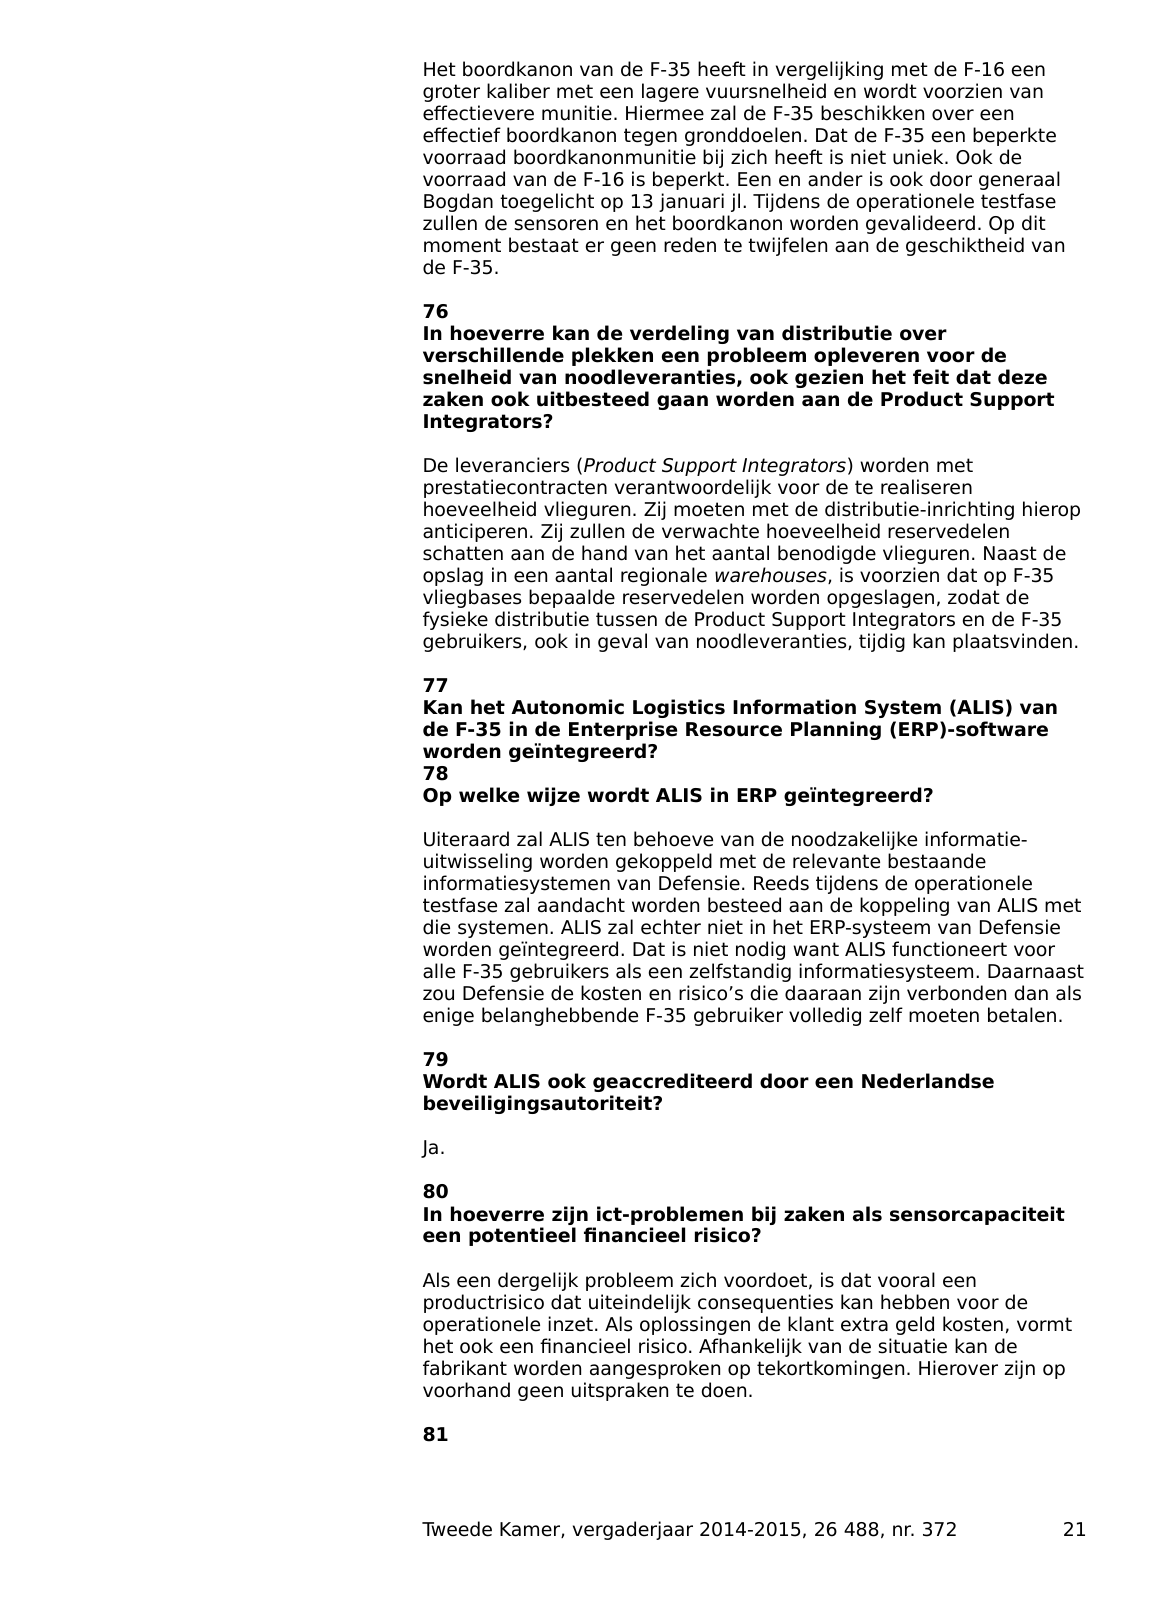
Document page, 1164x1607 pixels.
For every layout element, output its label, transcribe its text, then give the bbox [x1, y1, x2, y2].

text Kan het Autonomic Logistics Information System (ALIS) van de F-35 in de Enterprise Resource Planning (ERP)-software worden geïntegreerd? [422, 697, 1087, 763]
text In hoeverre zijn ict-problemen bij zaken als sensorcapaciteit een potentieel financieel risico? [422, 1203, 1087, 1247]
text Als een dergelijk probleem zich voordoet, is dat vooral een productrisico dat uiteindelijk consequenties kan hebben voor de operationele inzet. Als oplossingen de klant extra geld kosten, vormt het ook een financieel risico. Afhankelijk van de situatie kan de fabrikant worden aangesproken op tekortkomingen. Hierover zijn op voorhand geen uitspraken te doen. [422, 1269, 1087, 1401]
text 81 [422, 1424, 1087, 1446]
text Op welke wijze wordt ALIS in ERP geïntegreerd? [422, 785, 1087, 807]
text 80 [422, 1181, 1087, 1203]
text Het boordkanon van de F-35 heeft in vergelijking met de F-16 een groter kaliber met een lagere vuursnelheid en wordt voorzien van effectievere munitie. Hiermee zal de F-35 beschikken over een effectief boordkanon tegen gronddoelen. Dat de F-35 een beperkte voorraad boordkanonmunitie bij zich heeft is niet uniek. Ook de voorraad van de F-16 is beperkt. Een en ander is ook door generaal Bogdan toegelicht op 13 januari jl. Tijdens de operationele testfase zullen de sensoren en het boordkanon worden gevalideerd. Op dit moment bestaat er geen reden te twijfelen aan de geschiktheid van de F-35. [422, 59, 1087, 279]
text In hoeverre kan de verdeling van distributie over verschillende plekken een probleem opleveren voor de snelheid van noodleveranties, ook gezien het feit dat deze zaken ook uitbesteed gaan worden aan de Product Support Integrators? [422, 323, 1087, 433]
text 76 [422, 301, 1087, 323]
text Uiteraard zal ALIS ten behoeve van de noodzakelijke informatie-uitwisseling worden gekoppeld met de relevante bestaande informatiesystemen van Defensie. Reeds tijdens de operationele testfase zal aandacht worden besteed aan de koppeling van ALIS met die systemen. ALIS zal echter niet in het ERP-systeem van Defensie worden geïntegreerd. Dat is niet nodig want ALIS functioneert voor alle F-35 gebruikers als een zelfstandig informatiesysteem. Daarnaast zou Defensie de kosten en risico’s die daaraan zijn verbonden dan als enige belanghebbende F-35 gebruiker volledig zelf moeten betalen. [422, 829, 1087, 1027]
text Ja. [422, 1137, 1087, 1159]
text De leveranciers (Product Support Integrators) worden met prestatiecontracten verantwoordelijk voor de te realiseren hoeveelheid vlieguren. Zij moeten met de distributie-inrichting hierop anticiperen. Zij zullen de verwachte hoeveelheid reservedelen schatten aan de hand van het aantal benodigde vlieguren. Naast de opslag in een aantal regionale warehouses, is voorzien dat op F-35 vliegbases bepaalde reservedelen worden opgeslagen, zodat de fysieke distributie tussen de Product Support Integrators en de F-35 gebruikers, ook in geval van noodleveranties, tijdig kan plaatsvinden. [422, 455, 1087, 653]
text 77 [422, 675, 1087, 697]
text Wordt ALIS ook geaccrediteerd door een Nederlandse beveiligingsautoriteit? [422, 1071, 1087, 1115]
text 79 [422, 1049, 1087, 1071]
text 78 [422, 763, 1087, 785]
